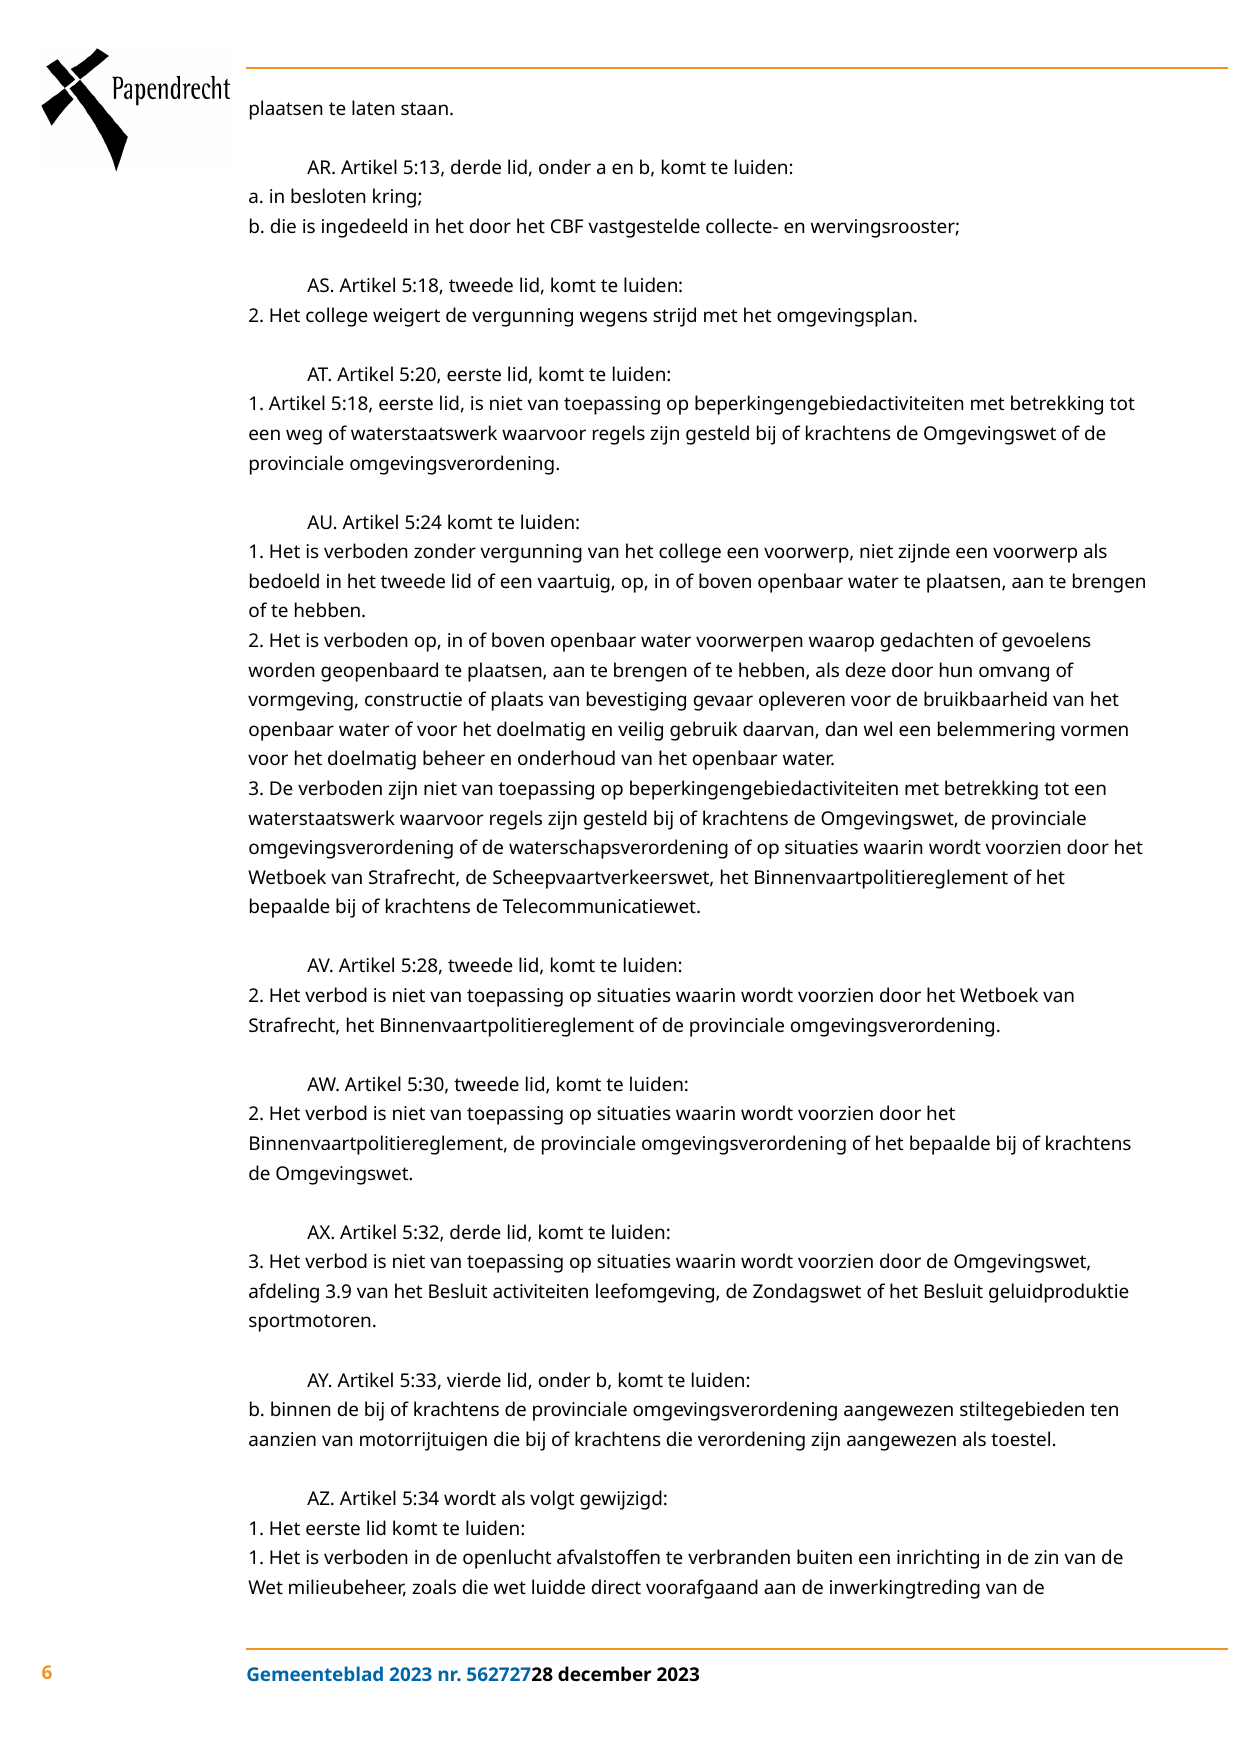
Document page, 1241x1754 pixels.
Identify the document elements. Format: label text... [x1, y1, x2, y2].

list AT. Artikel 5:20, eerste lid, komt te luiden: [248, 361, 1152, 387]
text 2. Het is verboden op, in of boven openbaar water voorwerpen waarop gedachten of gevoelens worden geopenbaard te plaatsen, aan te brengen of te hebben, als deze door hun omvang of vormgeving, constructie of plaats van bevestiging gevaar opleveren voor de bruikbaarheid van het openbaar water of voor het doelmatig en veilig gebruik daarvan, dan wel een belemmering vormen voor het doelmatig beheer en onderhoud van het openbaar water. [248, 627, 1152, 771]
text 3. De verboden zijn niet van toepassing op beperkingengebiedactiviteiten met betrekking tot een waterstaatswerk waarvoor regels zijn gesteld bij of krachtens de Omgevingswet, de provinciale omgevingsverordening of de waterschapsverordening of op situaties waarin wordt voorzien door het Wetboek van Strafrecht, de Scheepvaartverkeerswet, het Binnenvaartpolitiereglement of het bepaalde bij of krachtens de Telecommunicatiewet. [248, 775, 1152, 919]
list AX. Artikel 5:32, derde lid, komt te luiden: [248, 1219, 1152, 1245]
text 2. Het verbod is niet van toepassing op situaties waarin wordt voorzien door het Wetboek van Strafrecht, het Binnenvaartpolitiereglement of de provinciale omgevingsverordening. [248, 982, 1152, 1038]
list AW. Artikel 5:30, tweede lid, komt te luiden: [248, 1071, 1152, 1097]
text b. die is ingedeeld in het door het CBF vastgestelde collecte- en wervingsrooster; [248, 213, 1152, 239]
text 1. Artikel 5:18, eerste lid, is niet van toepassing op beperkingengebiedactiviteiten met betrekking tot een weg of waterstaatswerk waarvoor regels zijn gesteld bij of krachtens de Omgevingswet of de provinciale omgevingsverordening. [248, 391, 1152, 476]
text 2. Het verbod is niet van toepassing op situaties waarin wordt voorzien door het Binnenvaartpolitiereglement, de provinciale omgevingsverordening of het bepaalde bij of krachtens de Omgevingswet. [248, 1101, 1152, 1186]
text 1. Het eerste lid komt te luiden: [248, 1515, 1152, 1541]
text 1. Het is verboden zonder vergunning van het college een voorwerp, niet zijnde een voorwerp als bedoeld in het tweede lid of een vaartuig, op, in of boven openbaar water te plaatsen, aan te brengen of te hebben. [248, 538, 1152, 623]
list AR. Artikel 5:13, derde lid, onder a en b, komt te luiden: [248, 154, 1152, 180]
text b. binnen de bij of krachtens de provinciale omgevingsverordening aangewezen stiltegebieden ten aanzien van motorrijtuigen die bij of krachtens die verordening zijn aangewezen als toestel. [248, 1396, 1152, 1452]
list AY. Artikel 5:33, vierde lid, onder b, komt te luiden: [248, 1367, 1152, 1393]
picture [41, 47, 231, 172]
text plaatsen te laten staan. [248, 95, 1152, 121]
text a. in besloten kring; [248, 183, 1152, 209]
text 2. Het college weigert de vergunning wegens strijd met het omgevingsplan. [248, 302, 1152, 328]
list AU. Artikel 5:24 komt te luiden: [248, 509, 1152, 535]
text 3. Het verbod is niet van toepassing op situaties waarin wordt voorzien door de Omgevingswet, afdeling 3.9 van het Besluit activiteiten leefomgeving, de Zondagswet of het Besluit geluidproduktie sportmotoren. [248, 1248, 1152, 1333]
text 1. Het is verboden in de openlucht afvalstoffen te verbranden buiten een inrichting in de zin van de Wet milieubeheer, zoals die wet luidde direct voorafgaand aan de inwerkingtreding van de [248, 1544, 1152, 1600]
list AZ. Artikel 5:34 wordt als volgt gewijzigd: [248, 1485, 1152, 1511]
list AS. Artikel 5:18, tweede lid, komt te luiden: [248, 272, 1152, 298]
list AV. Artikel 5:28, tweede lid, komt te luiden: [248, 953, 1152, 978]
